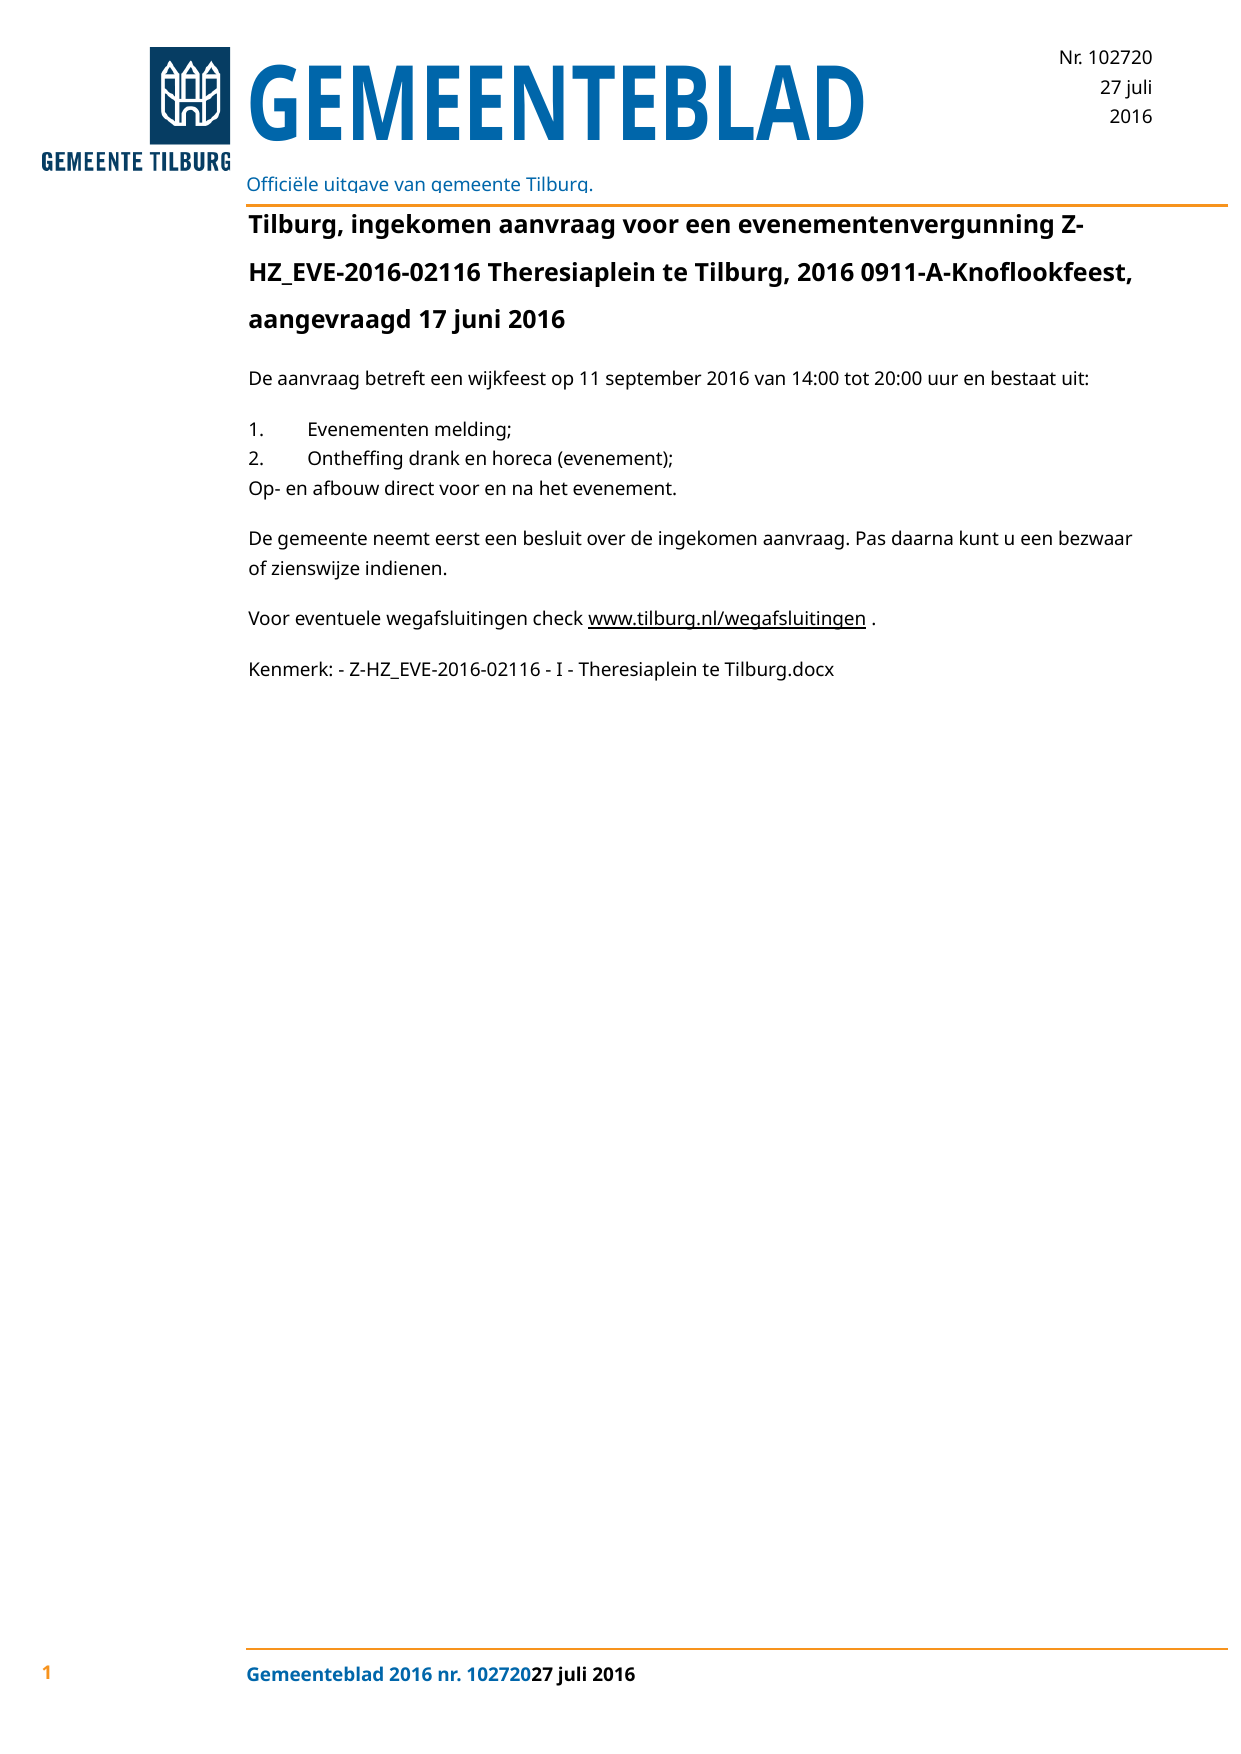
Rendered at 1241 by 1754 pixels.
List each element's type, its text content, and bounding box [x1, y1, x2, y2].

text Tilburg, ingekomen aanvraag voor een evenementenvergunning Z-HZ_EVE-2016-02116 Theresiaplein te Tilburg, 2016 0911-A-Knoflookfeest, aangevraagd 17 juni 2016 [248, 207, 1152, 336]
text Op- en afbouw direct voor en na het evenement. [248, 475, 1152, 501]
text Voor eventuele wegafsluitingen check www.tilburg.nl/wegafsluitingen . [248, 606, 1152, 631]
picture [41, 47, 231, 172]
list Ontheffing drank en horeca (evenement); [248, 446, 1152, 471]
text Kenmerk: - Z-HZ_EVE-2016-02116 - I - Theresiaplein te Tilburg.docx [248, 656, 1152, 682]
text De aanvraag betreft een wijkfeest op 11 september 2016 van 14:00 tot 20:00 uur en bestaat uit: [248, 366, 1152, 391]
text De gemeente neemt eerst een besluit over de ingekomen aanvraag. Pas daarna kunt u een bezwaar of zienswijze indienen. [248, 526, 1152, 581]
list Evenementen melding; [248, 416, 1152, 442]
